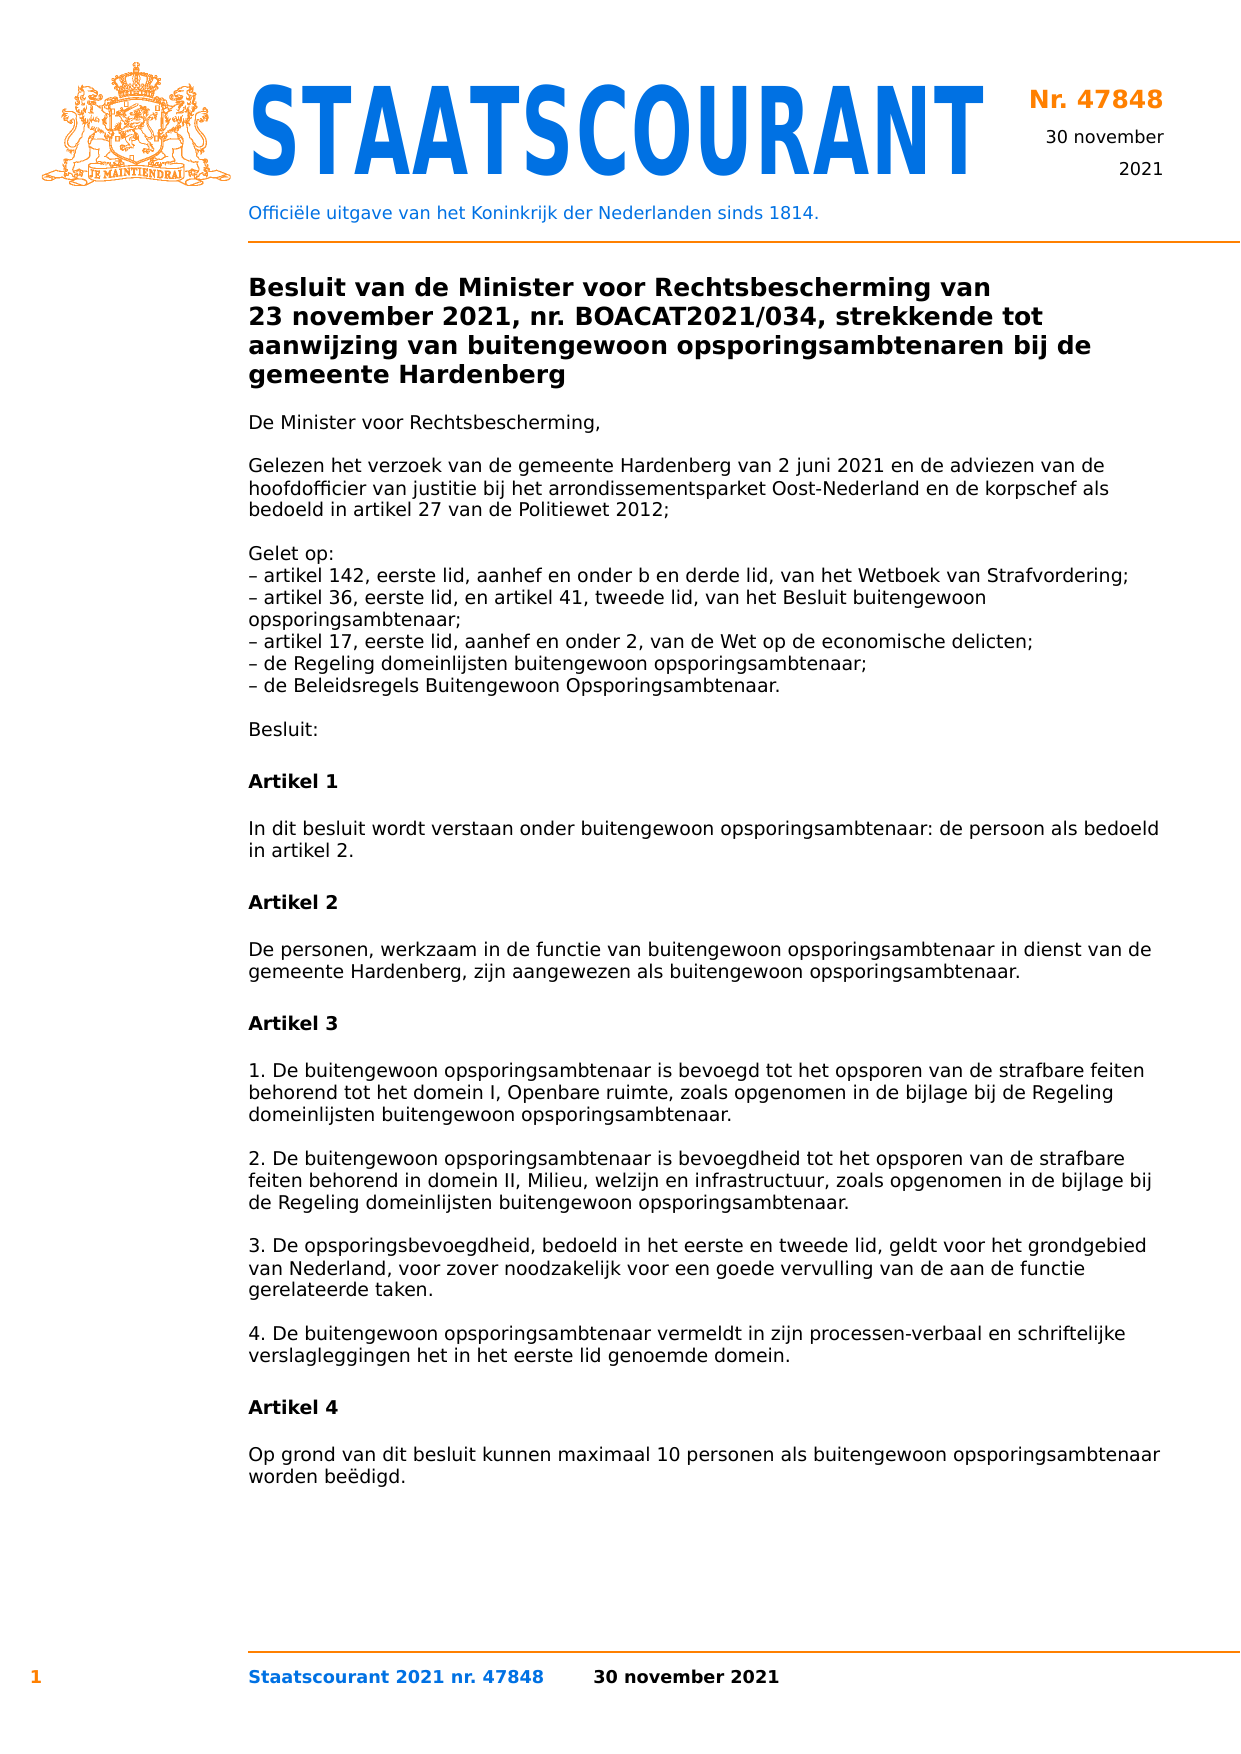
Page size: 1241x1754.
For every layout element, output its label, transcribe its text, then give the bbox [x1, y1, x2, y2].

text 4. De buitengewoon opsporingsambtenaar vermeldt in zijn processen-verbaal en schriftelijke verslagleggingen het in het eerste lid genoemde domein. [248, 1323, 1163, 1367]
text – artikel 36, eerste lid, en artikel 41, tweede lid, van het Besluit buitengewoon opsporingsambtenaar; [248, 587, 1163, 631]
text De Minister voor Rechtsbescherming, [248, 412, 1163, 433]
subtitle Artikel 3 [248, 1013, 1163, 1035]
subtitle Besluit van de Minister voor Rechtsbescherming van 23 november 2021, nr. BOACAT2021/034, strekkende tot aanwijzing van buitengewoon opsporingsambtenaren bij de gemeente Hardenberg [248, 273, 1163, 390]
picture [41, 62, 231, 186]
table_header STAATSCOURANT [248, 62, 998, 203]
text 1. De buitengewoon opsporingsambtenaar is bevoegd tot het opsporen van de strafbare feiten behorend tot het domein I, Openbare ruimte, zoals opgenomen in de bijlage bij de Regeling domeinlijsten buitengewoon opsporingsambtenaar. [248, 1060, 1163, 1126]
text Besluit: [248, 719, 1163, 741]
text 3. De opsporingsbevoegdheid, bedoeld in het eerste en tweede lid, geldt voor het grondgebied van Nederland, voor zover noodzakelijk voor een goede vervulling van de aan de functie gerelateerde taken. [248, 1235, 1163, 1301]
table_cell Officiële uitgave van het Koninkrijk der Nederlanden sinds 1814. [248, 203, 1240, 241]
text Gelet op: [248, 543, 1163, 565]
text – artikel 142, eerste lid, aanhef en onder b en derde lid, van het Wetboek van Strafvordering; [248, 565, 1163, 587]
subtitle Artikel 1 [248, 771, 1163, 793]
text Gelezen het verzoek van de gemeente Hardenberg van 2 juni 2021 en de adviezen van de hoofdofficier van justitie bij het arrondissementsparket Oost-Nederland en de korpschef als bedoeld in artikel 27 van de Politiewet 2012; [248, 455, 1163, 521]
subtitle Artikel 2 [248, 892, 1163, 914]
table_header Nr. 47848 [998, 62, 1240, 121]
subtitle Artikel 4 [248, 1397, 1163, 1419]
text – de Beleidsregels Buitengewoon Opsporingsambtenaar. [248, 675, 1163, 697]
text In dit besluit wordt verstaan onder buitengewoon opsporingsambtenaar: de persoon als bedoeld in artikel 2. [248, 818, 1163, 862]
text Op grond van dit besluit kunnen maximaal 10 personen als buitengewoon opsporingsambtenaar worden beëdigd. [248, 1444, 1163, 1488]
table_header [25, 62, 248, 241]
text De personen, werkzaam in de functie van buitengewoon opsporingsambtenaar in dienst van de gemeente Hardenberg, zijn aangewezen als buitengewoon opsporingsambtenaar. [248, 939, 1163, 983]
text 2. De buitengewoon opsporingsambtenaar is bevoegdheid tot het opsporen van de strafbare feiten behorend in domein II, Milieu, welzijn en infrastructuur, zoals opgenomen in de bijlage bij de Regeling domeinlijsten buitengewoon opsporingsambtenaar. [248, 1148, 1163, 1213]
table_cell 2021 [998, 153, 1240, 203]
table_cell 30 november [998, 121, 1240, 153]
text – de Regeling domeinlijsten buitengewoon opsporingsambtenaar; [248, 653, 1163, 675]
text – artikel 17, eerste lid, aanhef en onder 2, van de Wet op de economische delicten; [248, 631, 1163, 653]
